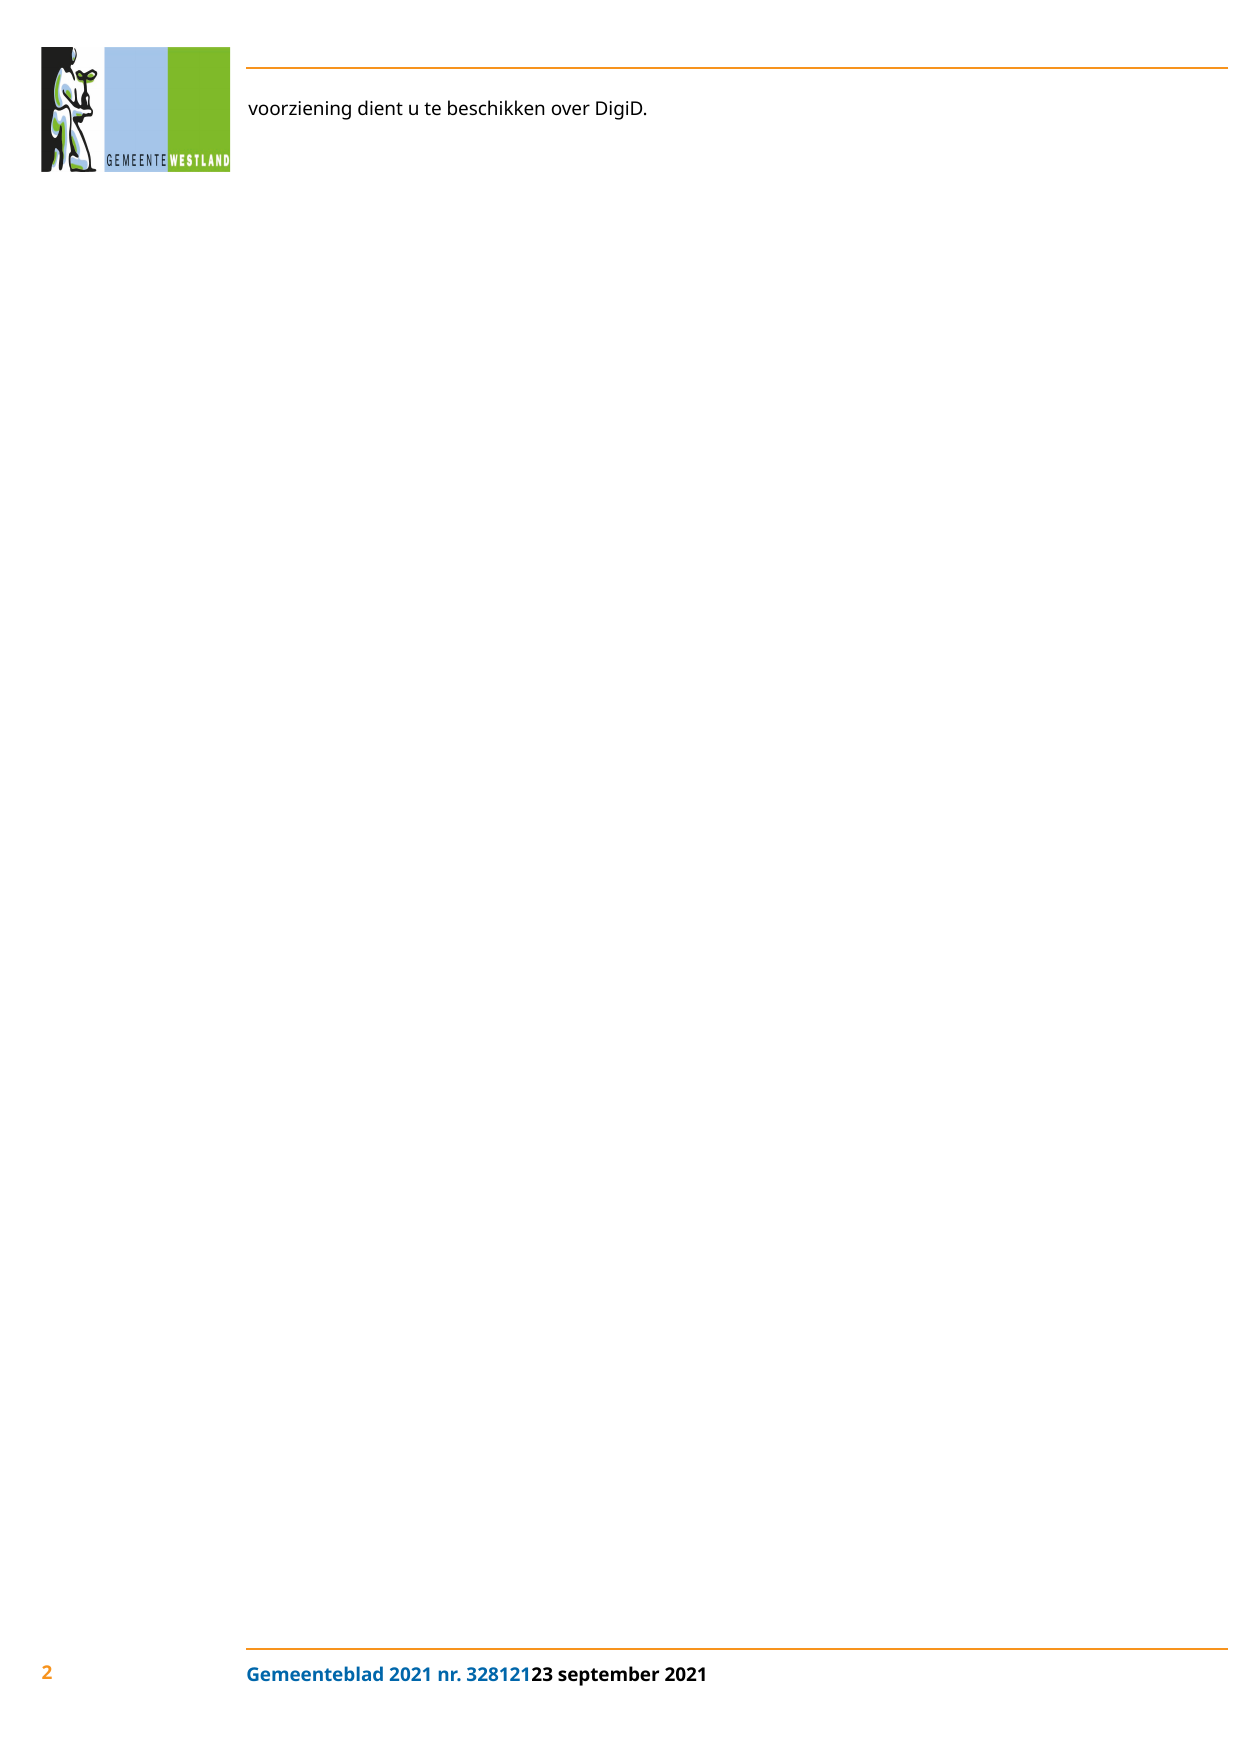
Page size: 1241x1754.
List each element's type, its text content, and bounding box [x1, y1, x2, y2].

picture [41, 47, 231, 172]
text voorziening dient u te beschikken over DigiD. [248, 95, 1152, 121]
